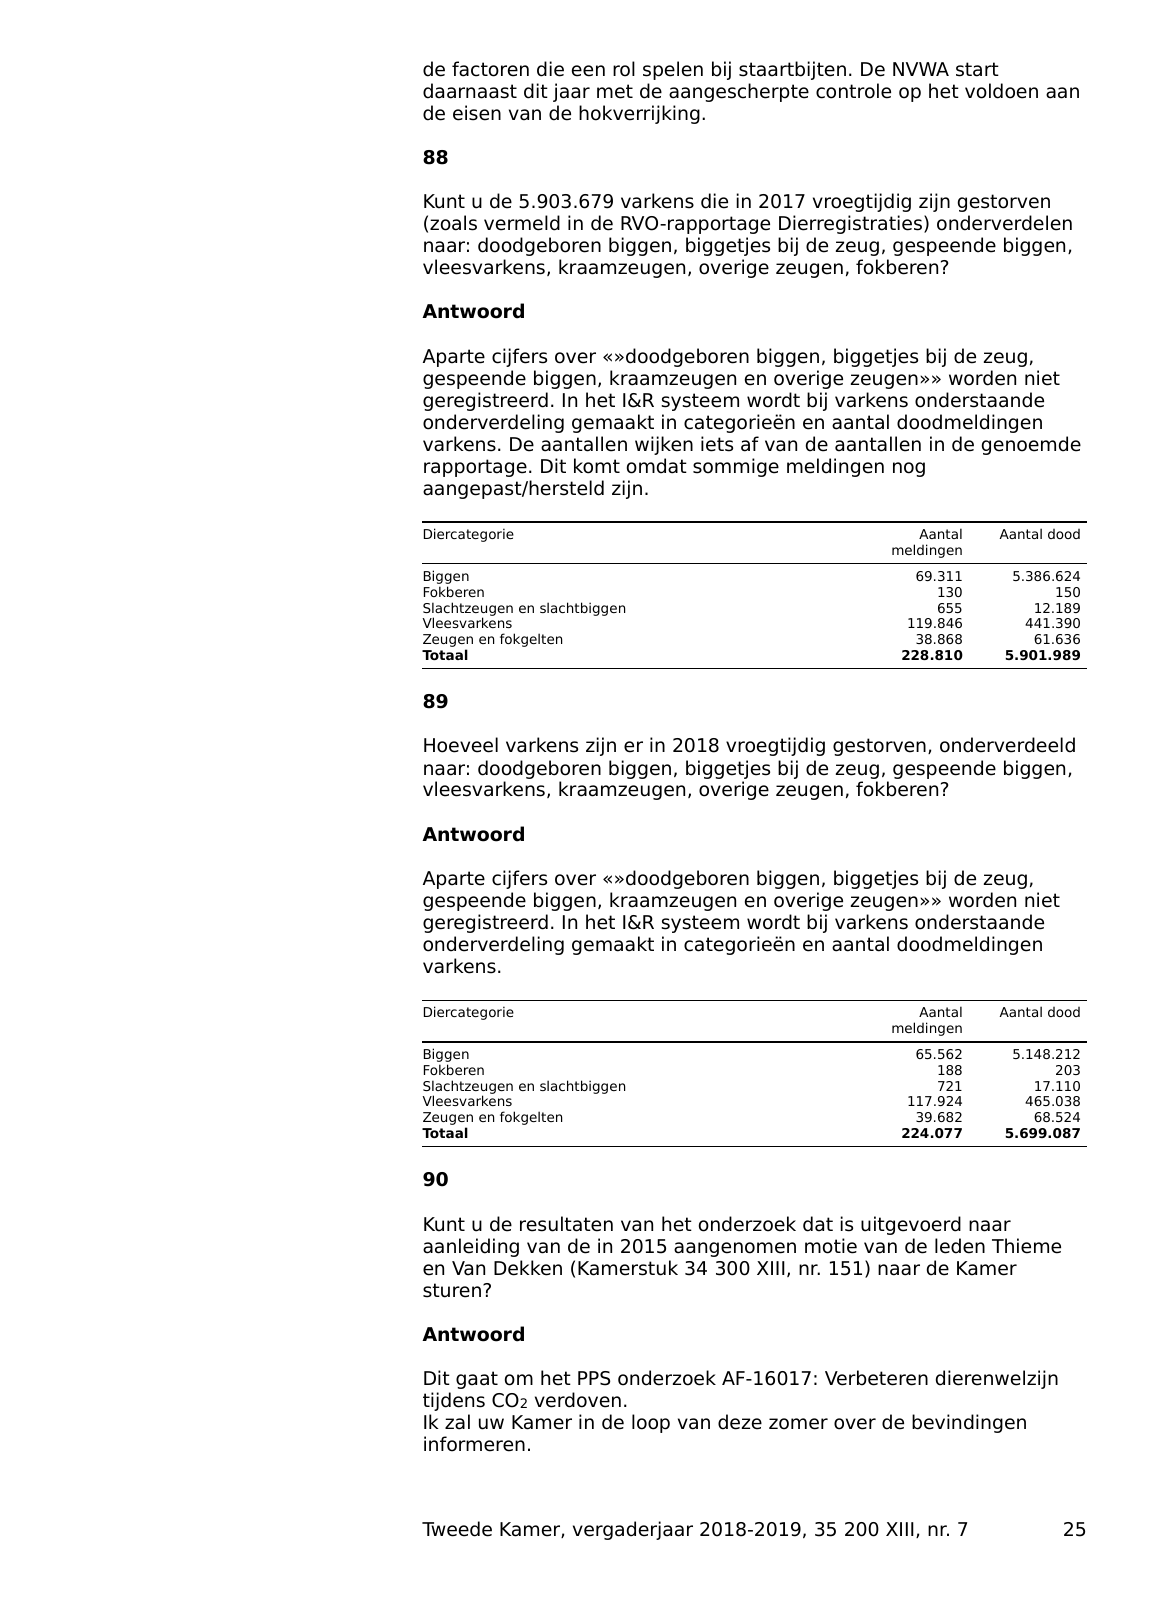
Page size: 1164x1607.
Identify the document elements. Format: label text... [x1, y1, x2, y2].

table_cell 721 [850, 1079, 968, 1094]
text Dit gaat om het PPS onderzoek AF-16017: Verbeteren dierenwelzijn tijdens CO2 verdoven. [422, 1368, 1087, 1412]
table_cell Fokberen [422, 585, 850, 600]
text Aparte cijfers over «»doodgeboren biggen, biggetjes bij de zeug, gespeende biggen, kraamzeugen en overige zeugen»» worden niet geregistreerd. In het I&R systeem wordt bij varkens onderstaande onderverdeling gemaakt in categorieën en aantal doodmeldingen varkens. De aantallen wijken iets af van de aantallen in de genoemde rapportage. Dit komt omdat sommige meldingen nog aangepast/hersteld zijn. [422, 346, 1087, 499]
table_cell Slachtzeugen en slachtbiggen [422, 1079, 850, 1094]
table_cell 12.189 [969, 600, 1087, 616]
table_cell Biggen [422, 564, 850, 585]
table_cell 5.901.989 [969, 648, 1087, 668]
table_cell Zeugen en fokgelten [422, 1110, 850, 1126]
table_cell 130 [850, 585, 968, 600]
table_cell 465.038 [969, 1094, 1087, 1110]
table_cell 441.390 [969, 616, 1087, 632]
table_header Aantal dood [969, 523, 1087, 563]
table_cell 65.562 [850, 1043, 968, 1063]
table_cell 150 [969, 585, 1087, 600]
table_cell Vleesvarkens [422, 616, 850, 632]
subtitle Antwoord [422, 823, 1087, 846]
table_cell 68.524 [969, 1110, 1087, 1126]
text Aparte cijfers over «»doodgeboren biggen, biggetjes bij de zeug, gespeende biggen, kraamzeugen en overige zeugen»» worden niet geregistreerd. In het I&R systeem wordt bij varkens onderstaande onderverdeling gemaakt in categorieën en aantal doodmeldingen varkens. [422, 868, 1087, 978]
table_cell 119.846 [850, 616, 968, 632]
table_cell 188 [850, 1063, 968, 1078]
subtitle Antwoord [422, 301, 1087, 323]
table_cell Fokberen [422, 1063, 850, 1078]
table_cell 69.311 [850, 564, 968, 585]
text Ik zal uw Kamer in de loop van deze zomer over de bevindingen informeren. [422, 1412, 1087, 1456]
table_cell 228.810 [850, 648, 968, 668]
table_cell 5.148.212 [969, 1043, 1087, 1063]
table_cell 61.636 [969, 632, 1087, 648]
table_cell 5.386.624 [969, 564, 1087, 585]
text Kunt u de 5.903.679 varkens die in 2017 vroegtijdig zijn gestorven (zoals vermeld in de RVO-rapportage Dierregistraties) onderverdelen naar: doodgeboren biggen, biggetjes bij de zeug, gespeende biggen, vleesvarkens, kraamzeugen, overige zeugen, fokberen? [422, 191, 1087, 279]
table_cell Zeugen en fokgelten [422, 632, 850, 648]
table_header Diercategorie [422, 523, 850, 563]
table_cell 39.682 [850, 1110, 968, 1126]
text Hoeveel varkens zijn er in 2018 vroegtijdig gestorven, onderverdeeld naar: doodgeboren biggen, biggetjes bij de zeug, gespeende biggen, vleesvarkens, kraamzeugen, overige zeugen, fokberen? [422, 735, 1087, 801]
subtitle Antwoord [422, 1324, 1087, 1346]
table_cell 655 [850, 600, 968, 616]
table_cell Slachtzeugen en slachtbiggen [422, 600, 850, 616]
table_cell 17.110 [969, 1079, 1087, 1094]
table_cell 117.924 [850, 1094, 968, 1110]
table_cell 5.699.087 [969, 1126, 1087, 1146]
text Kunt u de resultaten van het onderzoek dat is uitgevoerd naar aanleiding van de in 2015 aangenomen motie van de leden Thieme en Van Dekken (Kamerstuk 34 300 XIII, nr. 151) naar de Kamer sturen? [422, 1213, 1087, 1301]
table_header Aantal dood [969, 1001, 1087, 1041]
table_cell 203 [969, 1063, 1087, 1078]
subtitle 88 [422, 147, 1087, 169]
subtitle 89 [422, 691, 1087, 713]
table_header Aantal meldingen [850, 523, 968, 563]
subtitle 90 [422, 1169, 1087, 1191]
table_header Diercategorie [422, 1001, 850, 1041]
table_cell 38.868 [850, 632, 968, 648]
table_cell Totaal [422, 1126, 850, 1146]
table_cell Totaal [422, 648, 850, 668]
table_header Aantal meldingen [850, 1001, 968, 1041]
text de factoren die een rol spelen bij staartbijten. De NVWA start daarnaast dit jaar met de aangescherpte controle op het voldoen aan de eisen van de hokverrijking. [422, 59, 1087, 125]
table_cell Vleesvarkens [422, 1094, 850, 1110]
table_cell 224.077 [850, 1126, 968, 1146]
table_cell Biggen [422, 1043, 850, 1063]
